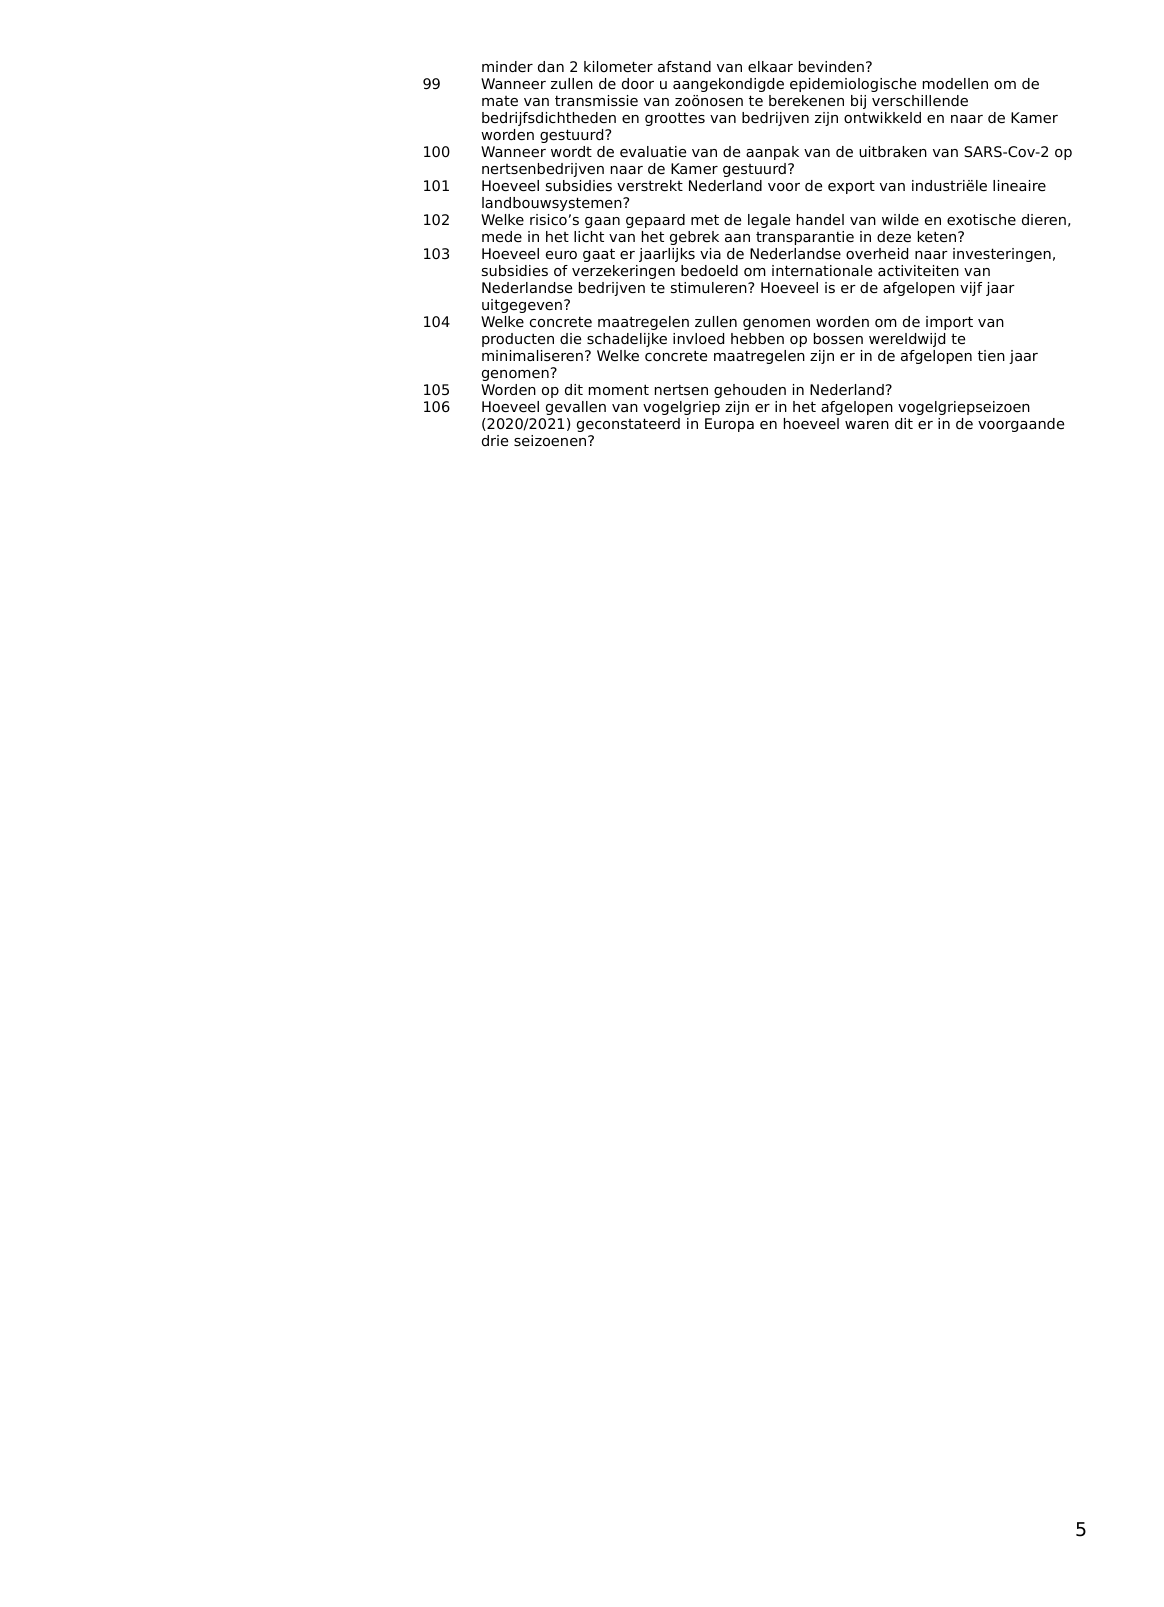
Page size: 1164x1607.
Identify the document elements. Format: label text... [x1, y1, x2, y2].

table_cell Wanneer wordt de evaluatie van de aanpak van de uitbraken van SARS-Cov-2 op nertsenbedrijven naar de Kamer gestuurd? [475, 144, 1087, 178]
table_cell Welke concrete maatregelen zullen genomen worden om de import van producten die schadelijke invloed hebben op bossen wereldwijd te minimaliseren? Welke concrete maatregelen zijn er in de afgelopen tien jaar genomen? [475, 314, 1087, 382]
table_cell Worden op dit moment nertsen gehouden in Nederland? [475, 382, 1087, 399]
table_cell 100 [422, 144, 475, 178]
table_cell 105 [422, 382, 475, 399]
table_cell Hoeveel euro gaat er jaarlijks via de Nederlandse overheid naar investeringen, subsidies of verzekeringen bedoeld om internationale activiteiten van Nederlandse bedrijven te stimuleren? Hoeveel is er de afgelopen vijf jaar uitgegeven? [475, 246, 1087, 314]
table_cell 99 [422, 76, 475, 144]
table_cell Welke risico’s gaan gepaard met de legale handel van wilde en exotische dieren, mede in het licht van het gebrek aan transparantie in deze keten? [475, 212, 1087, 246]
table_cell 102 [422, 212, 475, 246]
table_cell Wanneer zullen de door u aangekondigde epidemiologische modellen om de mate van transmissie van zoönosen te berekenen bij verschillende bedrijfsdichtheden en groottes van bedrijven zijn ontwikkeld en naar de Kamer worden gestuurd? [475, 76, 1087, 144]
table_cell Hoeveel subsidies verstrekt Nederland voor de export van industriële lineaire landbouwsystemen? [475, 178, 1087, 212]
table_cell 104 [422, 314, 475, 382]
table_cell 106 [422, 399, 475, 449]
table_cell 101 [422, 178, 475, 212]
table_cell 103 [422, 246, 475, 314]
table_cell minder dan 2 kilometer afstand van elkaar bevinden? [475, 59, 1087, 76]
table_cell [422, 59, 475, 76]
table_cell Hoeveel gevallen van vogelgriep zijn er in het afgelopen vogelgriepseizoen (2020/2021) geconstateerd in Europa en hoeveel waren dit er in de voorgaande drie seizoenen? [475, 399, 1087, 449]
